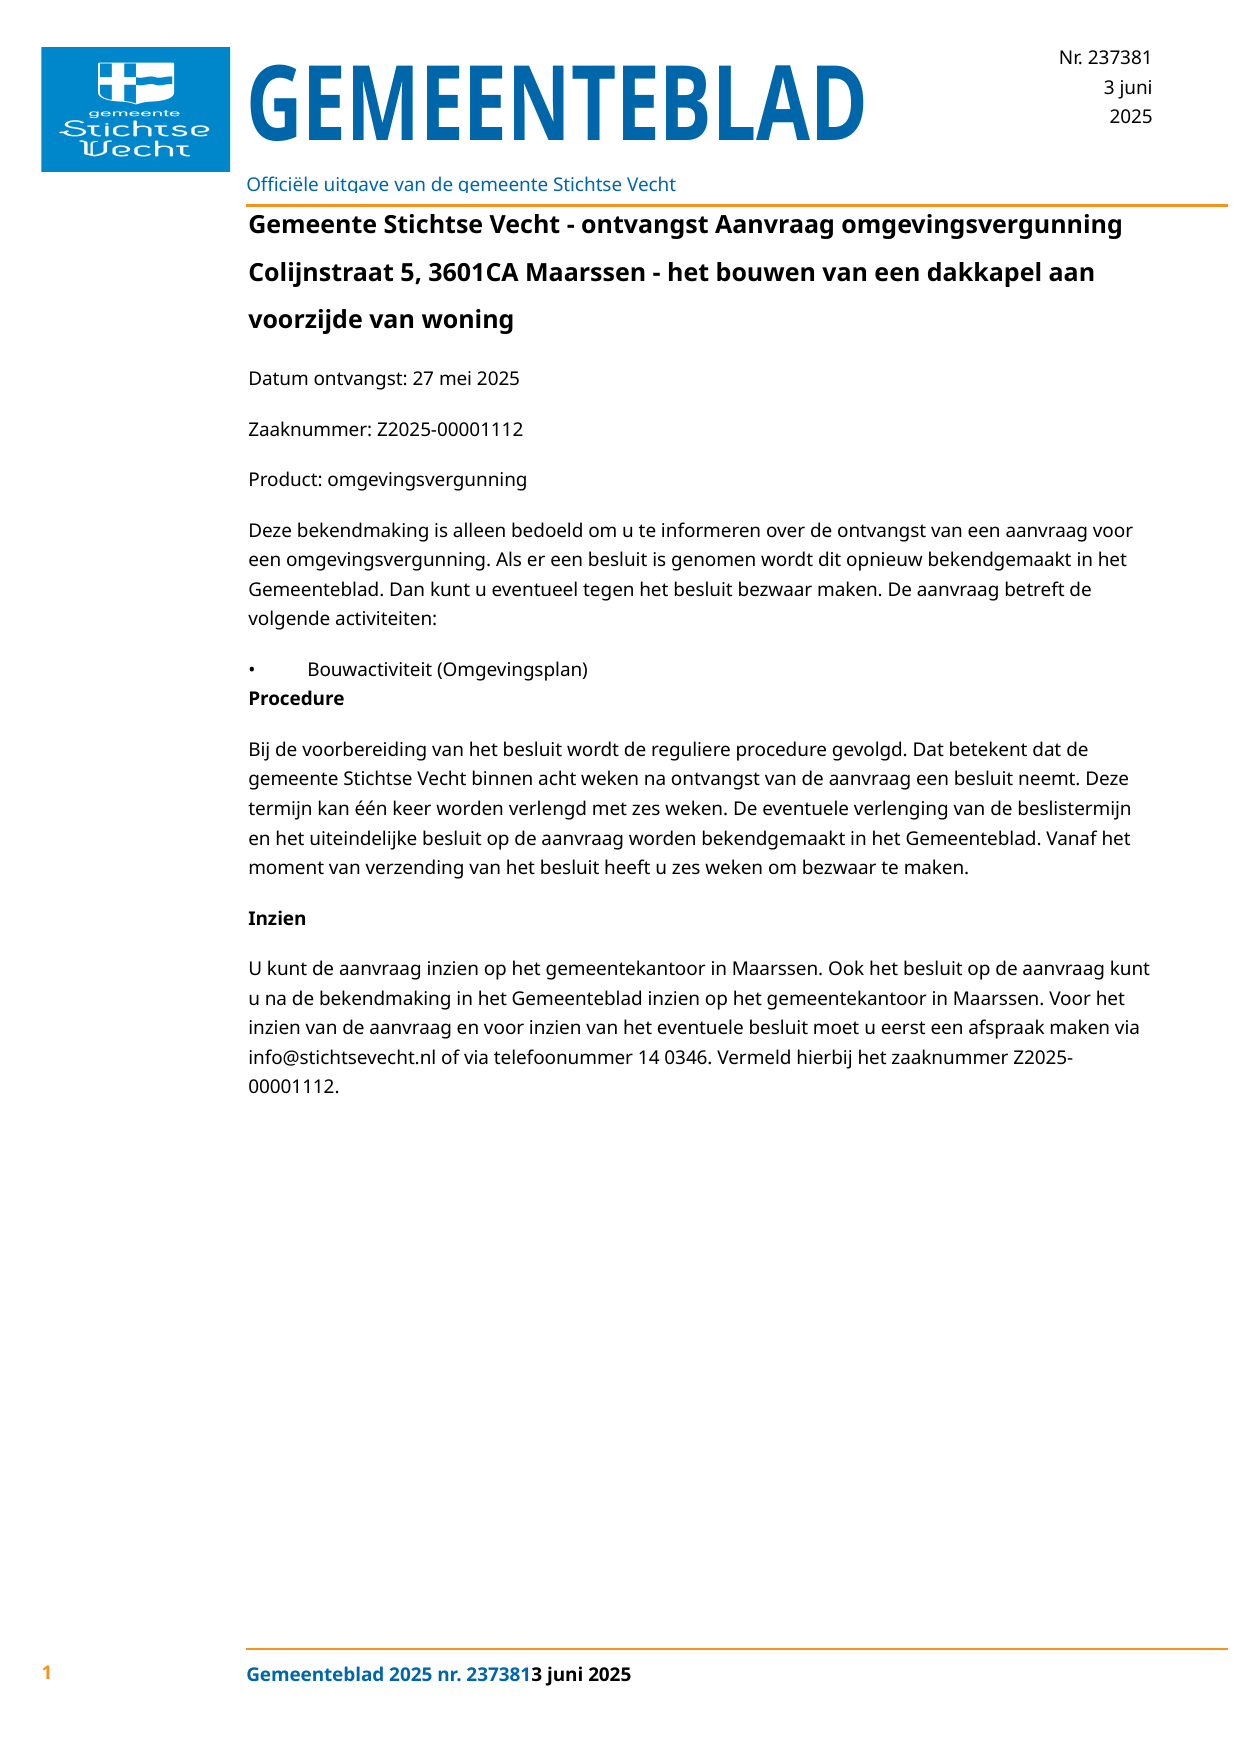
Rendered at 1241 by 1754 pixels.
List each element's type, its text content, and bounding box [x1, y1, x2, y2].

list Bouwactiviteit (Omgevingsplan) [248, 656, 1152, 682]
text Datum ontvangst: 27 mei 2025 [248, 366, 1152, 391]
picture [137, 63, 174, 103]
text Procedure [248, 686, 1152, 711]
text Bij de voorbereiding van het besluit wordt de reguliere procedure gevolgd. Dat betekent dat de gemeente Stichtse Vecht binnen acht weken na ontvangst van de aanvraag een besluit neemt. Deze termijn kan één keer worden verlengd met zes weken. De eventuele verlenging van de beslistermijn en het uiteindelijke besluit op de aanvraag worden bekendgemaakt in het Gemeenteblad. Vanaf het moment van verzending van het besluit heeft u zes weken om bezwaar te maken. [248, 736, 1152, 880]
text Gemeente Stichtse Vecht - ontvangst Aanvraag omgevingsvergunning Colijnstraat 5, 3601CA Maarssen - het bouwen van een dakkapel aan voorzijde van woning [248, 207, 1152, 336]
text Inzien [248, 905, 1152, 930]
text U kunt de aanvraag inzien op het gemeentekantoor in Maarssen. Ook het besluit op de aanvraag kunt u na de bekendmaking in het Gemeenteblad inzien op het gemeentekantoor in Maarssen. Voor het inzien van de aanvraag en voor inzien van het eventuele besluit moet u eerst een afspraak maken via info@stichtsevecht.nl of via telefoonummer 14 0346. Vermeld hierbij het zaaknummer Z2025-00001112. [248, 955, 1152, 1099]
text Deze bekendmaking is alleen bedoeld om u te informeren over de ontvangst van een aanvraag voor een omgevingsvergunning. Als er een besluit is genomen wordt dit opnieuw bekendgemaakt in het Gemeenteblad. Dan kunt u eventueel tegen het besluit bezwaar maken. De aanvraag betreft de volgende activiteiten: [248, 517, 1152, 631]
text Zaaknummer: Z2025-00001112 [248, 416, 1152, 442]
picture [99, 63, 135, 101]
text Product: omgevingsvergunning [248, 466, 1152, 492]
